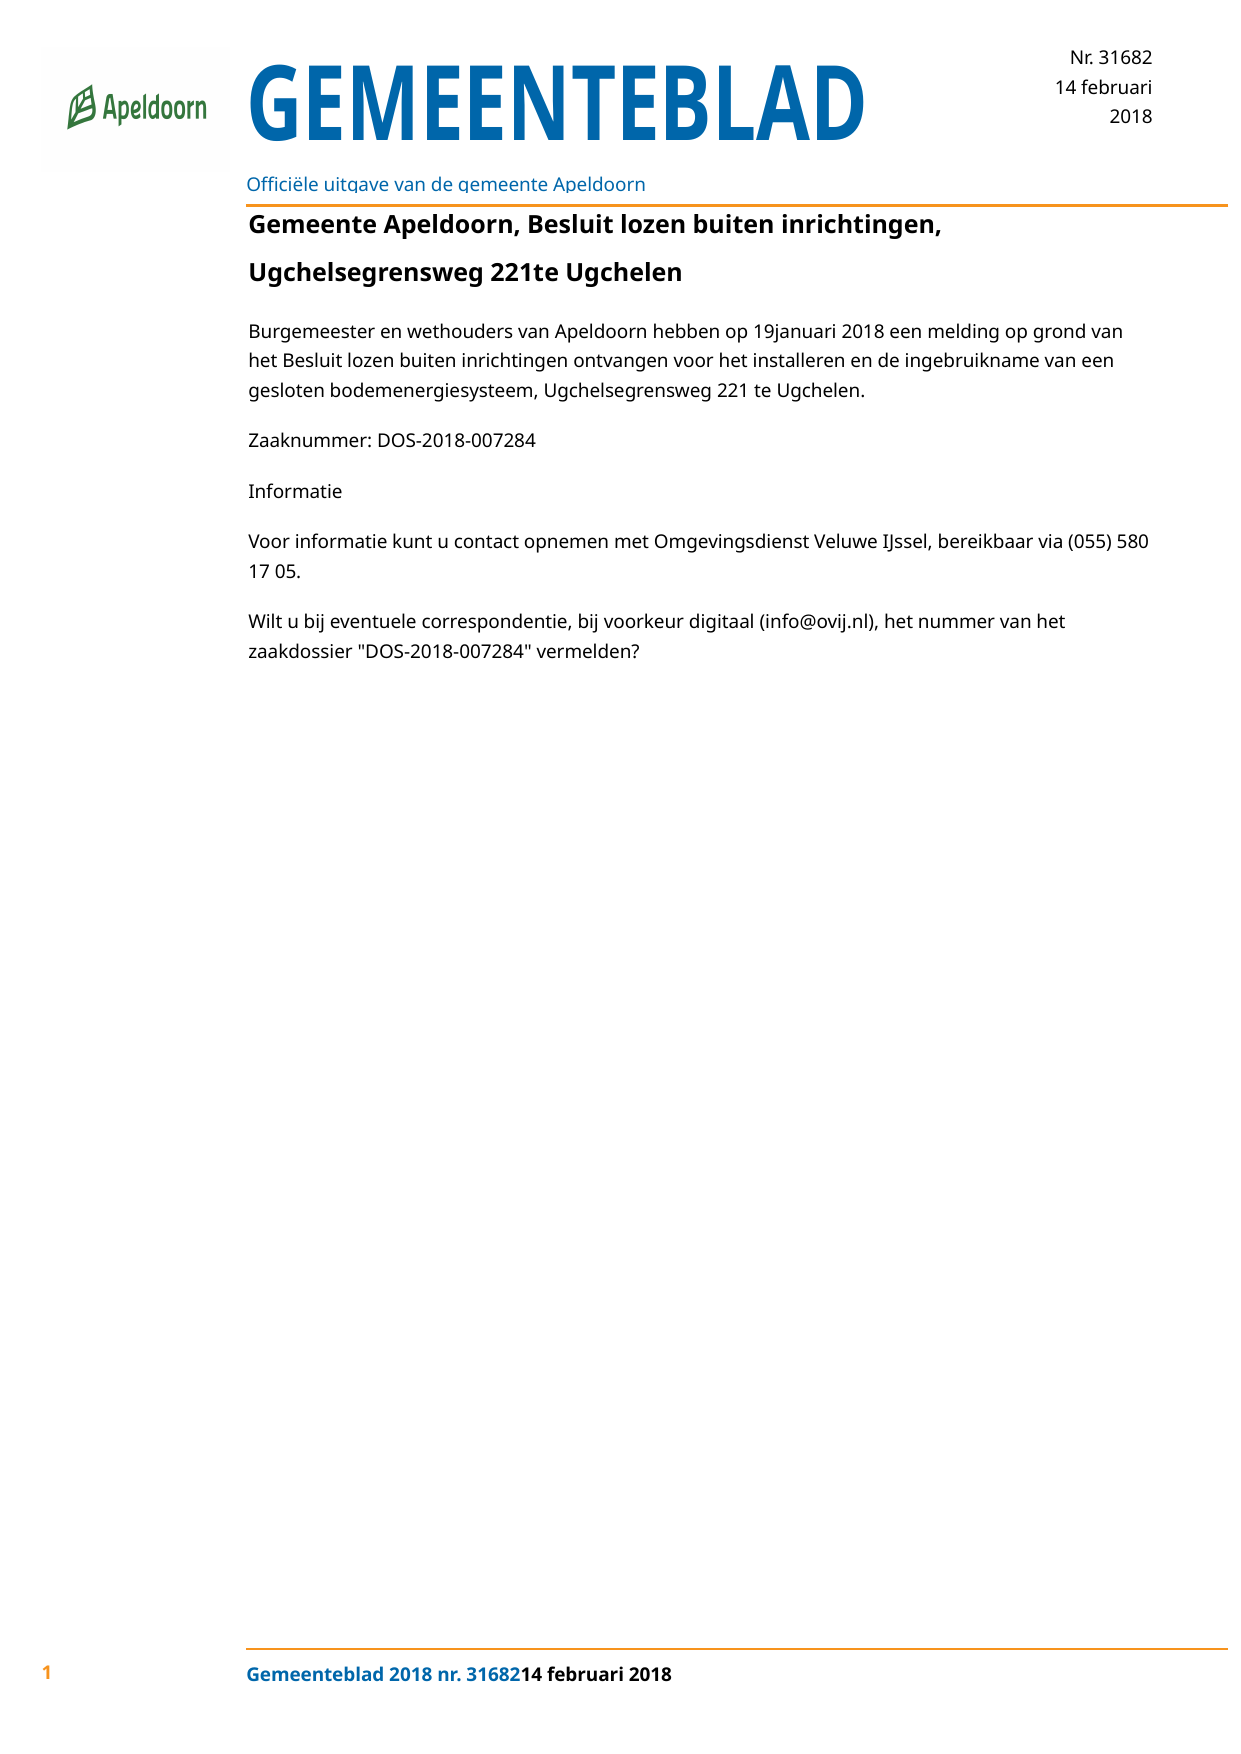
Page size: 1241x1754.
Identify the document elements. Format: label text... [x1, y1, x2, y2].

text Burgemeester en wethouders van Apeldoorn hebben op 19januari 2018 een melding op grond van het Besluit lozen buiten inrichtingen ontvangen voor het installeren en de ingebruikname van een gesloten bodemenergiesysteem, Ugchelsegrensweg 221 te Ugchelen. [248, 318, 1152, 403]
text Wilt u bij eventuele correspondentie, bij voorkeur digitaal (info@ovij.nl), het nummer van het zaakdossier "DOS-2018-007284" vermelden? [248, 608, 1152, 664]
text Voor informatie kunt u contact opnemen met Omgevingsdienst Veluwe IJssel, bereikbaar via (055) 580 17 05. [248, 528, 1152, 584]
text Informatie [248, 478, 1152, 504]
text Zaaknummer: DOS-2018-007284 [248, 427, 1152, 453]
picture [41, 47, 231, 172]
text Gemeente Apeldoorn, Besluit lozen buiten inrichtingen, Ugchelsegrensweg 221te Ugchelen [248, 207, 1152, 288]
